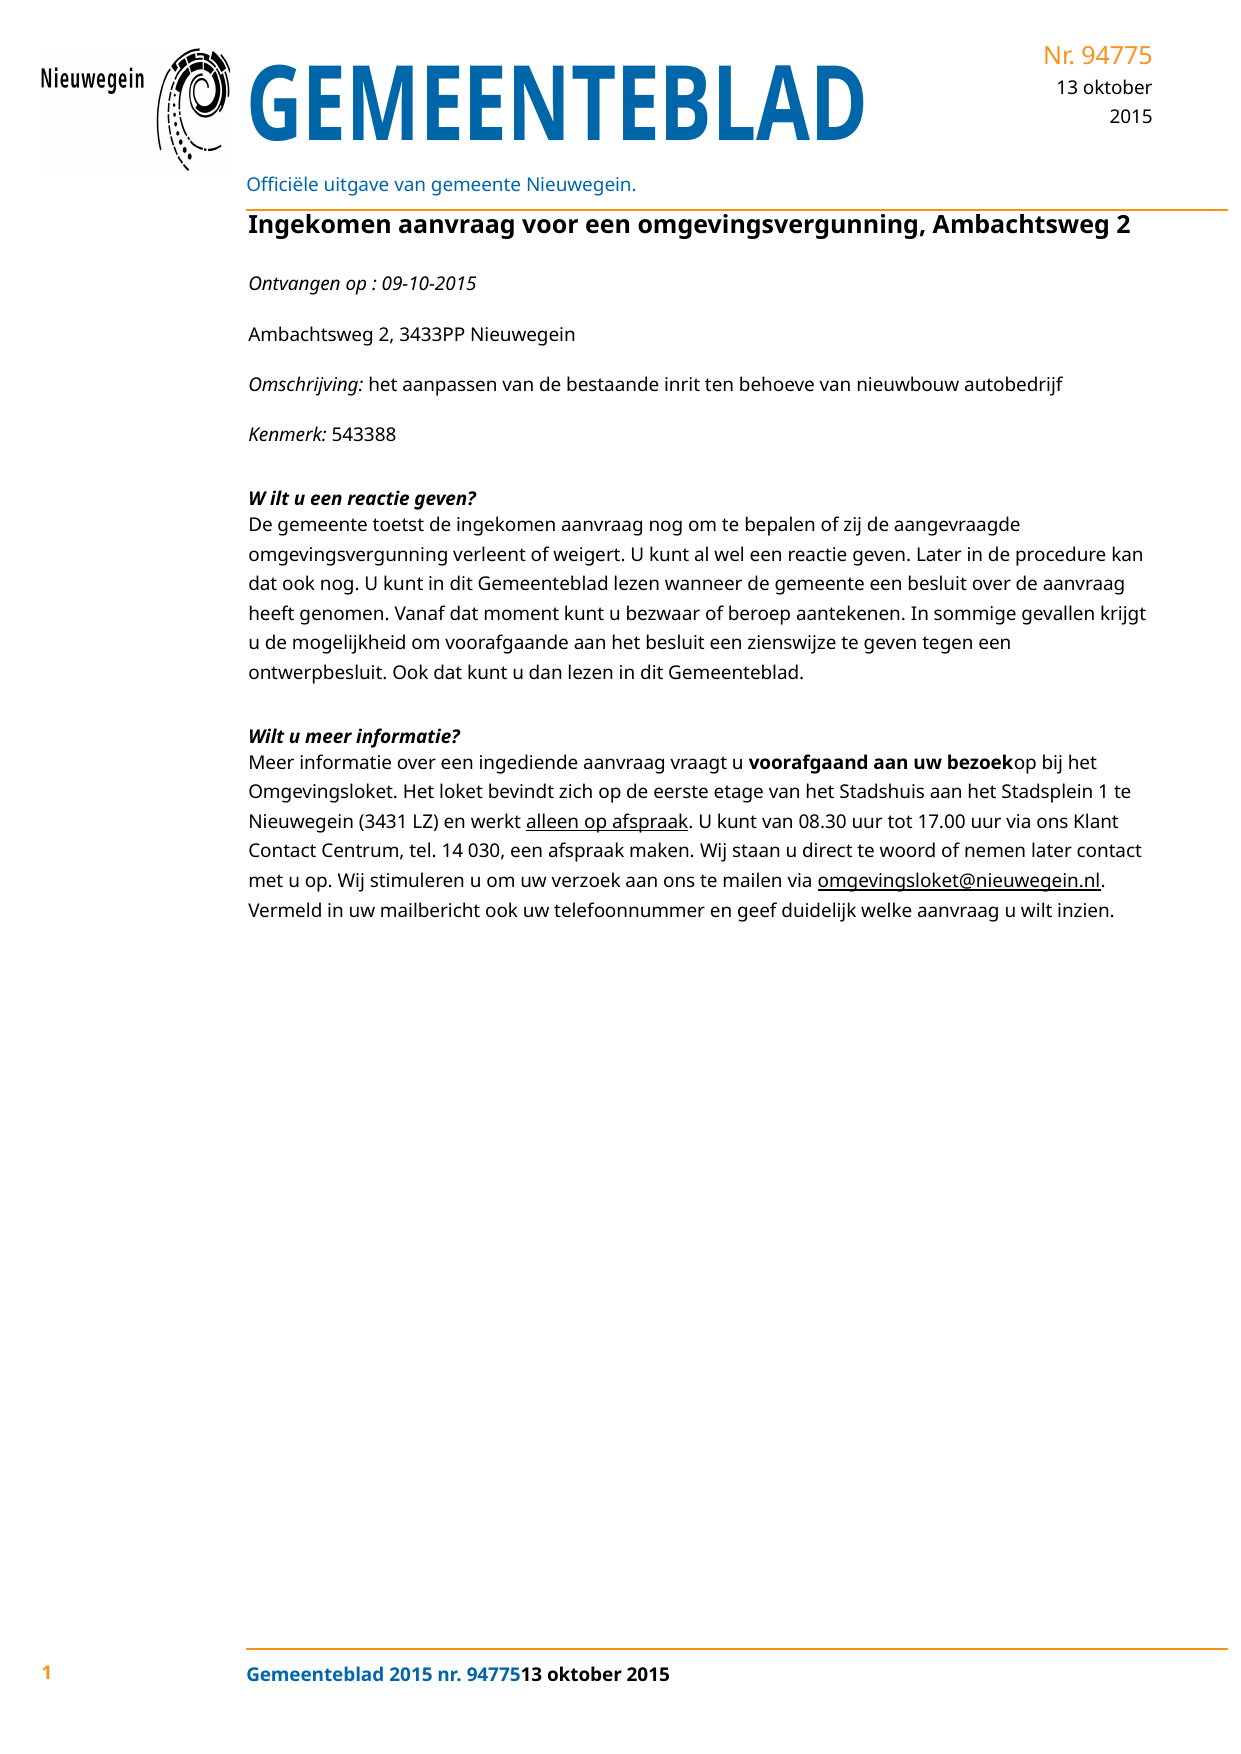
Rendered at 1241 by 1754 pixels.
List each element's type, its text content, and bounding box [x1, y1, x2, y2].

text Kenmerk: 543388 [248, 422, 1152, 447]
text Ambachtsweg 2, 3433PP Nieuwegein [248, 321, 1152, 346]
picture [41, 47, 231, 172]
text Omschrijving: het aanpassen van de bestaande inrit ten behoeve van nieuwbouw autobedrijf [248, 371, 1152, 397]
text Ingekomen aanvraag voor een omgevingsvergunning, Ambachtsweg 2 [248, 211, 1152, 241]
text Ontvangen op : 09-10-2015 [248, 270, 1152, 296]
text W ilt u een reactie geven? [248, 486, 1152, 511]
text De gemeente toetst de ingekomen aanvraag nog om te bepalen of zij de aangevraagde omgevingsvergunning verleent of weigert. U kunt al wel een reactie geven. Later in de procedure kan dat ook nog. U kunt in dit Gemeenteblad lezen wanneer de gemeente een besluit over de aanvraag heeft genomen. Vanaf dat moment kunt u bezwaar of beroep aantekenen. In sommige gevallen krijgt u de mogelijkheid om voorafgaande aan het besluit een zienswijze te geven tegen een ontwerpbesluit. Ook dat kunt u dan lezen in dit Gemeenteblad. [248, 511, 1152, 685]
text Meer informatie over een ingediende aanvraag vraagt u voorafgaand aan uw bezoekop bij het Omgevingsloket. Het loket bevindt zich op de eerste etage van het Stadshuis aan het Stadsplein 1 te Nieuwegein (3431 LZ) en werkt alleen op afspraak. U kunt van 08.30 uur tot 17.00 uur via ons Klant Contact Centrum, tel. 14 030, een afspraak maken. Wij staan u direct te woord of nemen later contact met u op. Wij stimuleren u om uw verzoek aan ons te mailen via omgevingsloket@nieuwegein.nl. Vermeld in uw mailbericht ook uw telefoonnummer en geef duidelijk welke aanvraag u wilt inzien. [248, 749, 1152, 922]
text Wilt u meer informatie? [248, 723, 1152, 749]
